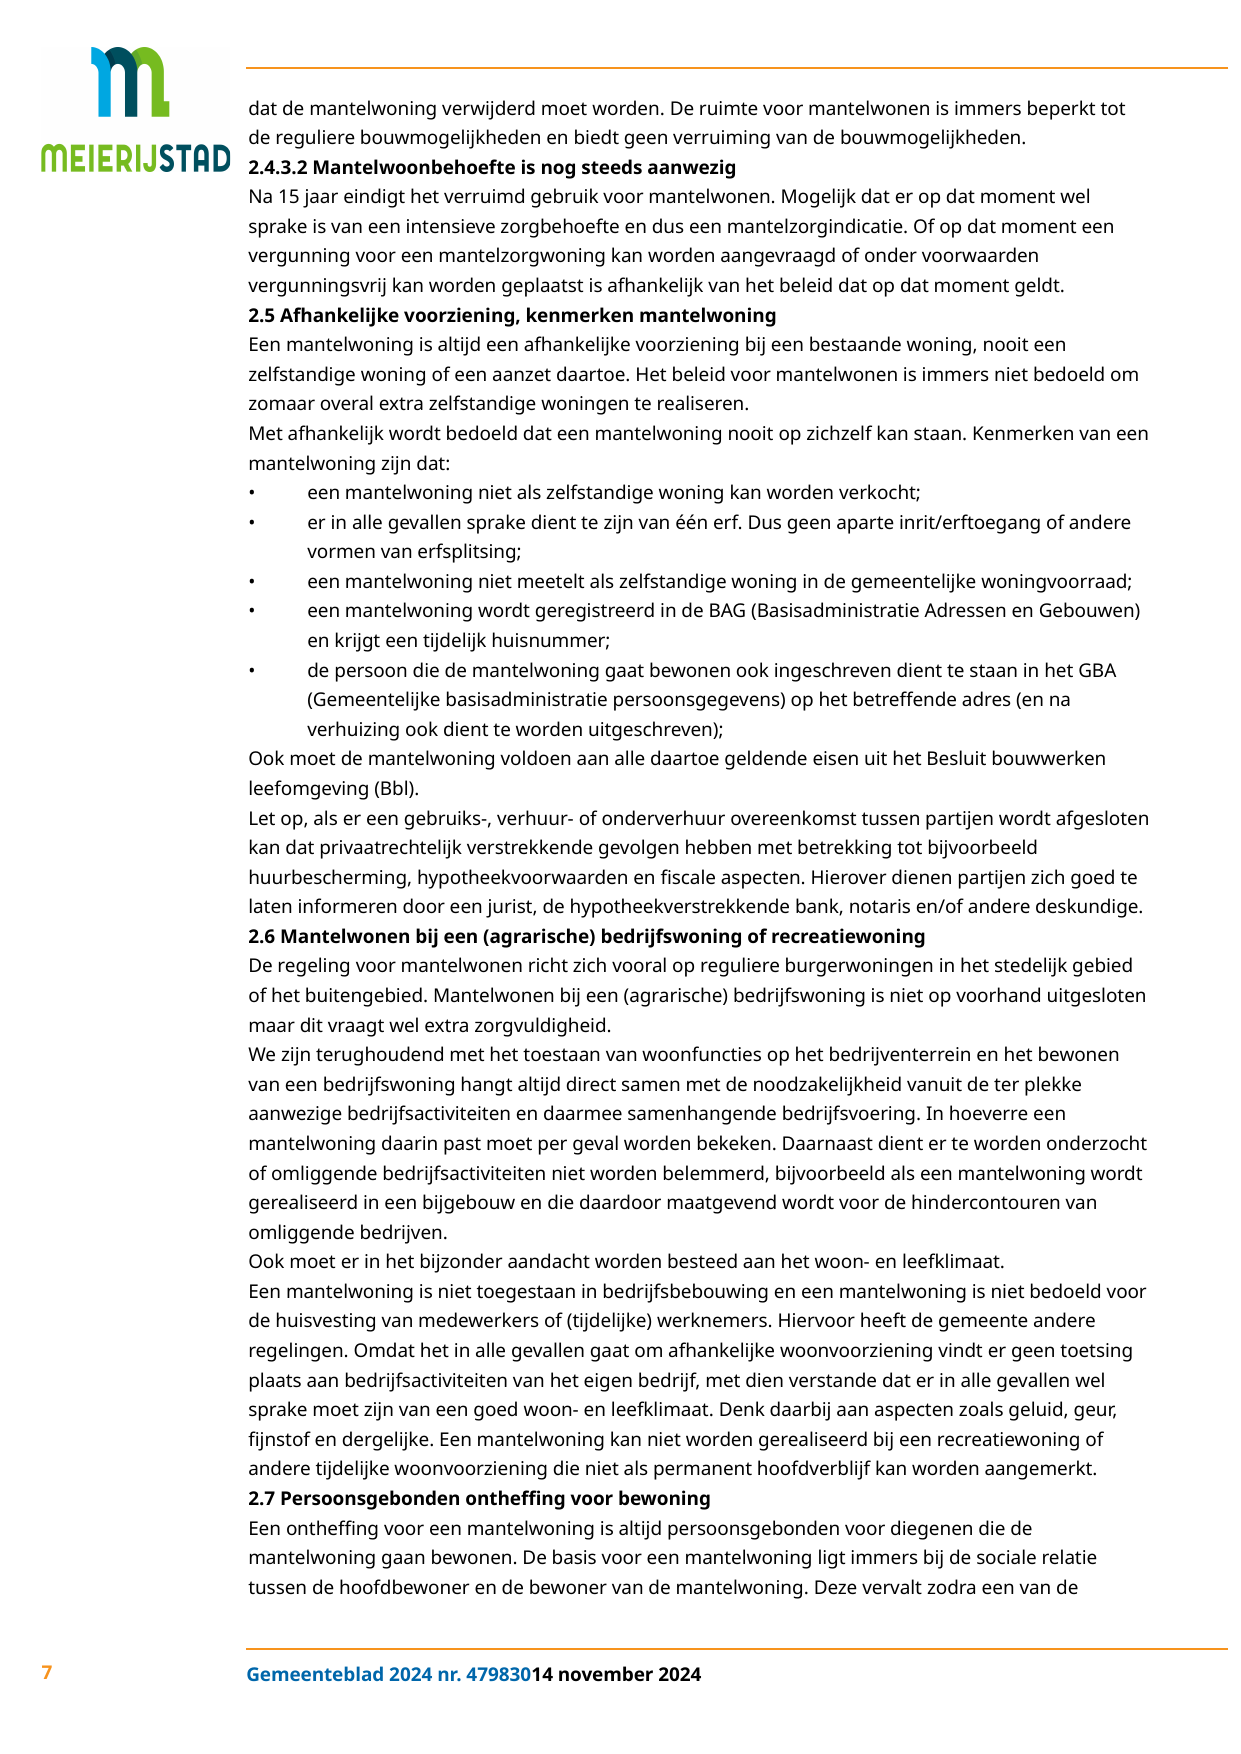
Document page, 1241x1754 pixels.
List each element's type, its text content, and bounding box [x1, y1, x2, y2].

text 2.5 Afhankelijke voorziening, kenmerken mantelwoning [248, 302, 1152, 328]
list er in alle gevallen sprake dient te zijn van één erf. Dus geen aparte inrit/erftoegang of andere vormen van erfsplitsing; [248, 509, 1152, 564]
text Een mantelwoning is niet toegestaan in bedrijfsbebouwing en een mantelwoning is niet bedoeld voor de huisvesting van medewerkers of (tijdelijke) werknemers. Hiervoor heeft de gemeente andere regelingen. Omdat het in alle gevallen gaat om afhankelijke woonvoorziening vindt er geen toetsing plaats aan bedrijfsactiviteiten van het eigen bedrijf, met dien verstande dat er in alle gevallen wel sprake moet zijn van een goed woon- en leefklimaat. Denk daarbij aan aspecten zoals geluid, geur, fijnstof en dergelijke. Een mantelwoning kan niet worden gerealiseerd bij een recreatiewoning of andere tijdelijke woonvoorziening die niet als permanent hoofdverblijf kan worden aangemerkt. [248, 1278, 1152, 1481]
text 2.7 Persoonsgebonden ontheffing voor bewoning [248, 1485, 1152, 1511]
text Na 15 jaar eindigt het verruimd gebruik voor mantelwonen. Mogelijk dat er op dat moment wel sprake is van een intensieve zorgbehoefte en dus een mantelzorgindicatie. Of op dat moment een vergunning voor een mantelzorgwoning kan worden aangevraagd of onder voorwaarden vergunningsvrij kan worden geplaatst is afhankelijk van het beleid dat op dat moment geldt. [248, 183, 1152, 298]
text 2.4.3.2 Mantelwoonbehoefte is nog steeds aanwezig [248, 154, 1152, 180]
text Een ontheffing voor een mantelwoning is altijd persoonsgebonden voor diegenen die de mantelwoning gaan bewonen. De basis voor een mantelwoning ligt immers bij de sociale relatie tussen de hoofdbewoner en de bewoner van de mantelwoning. Deze vervalt zodra een van de [248, 1515, 1152, 1600]
text We zijn terughoudend met het toestaan van woonfuncties op het bedrijventerrein en het bewonen van een bedrijfswoning hangt altijd direct samen met de noodzakelijkheid vanuit de ter plekke aanwezige bedrijfsactiviteiten en daarmee samenhangende bedrijfsvoering. In hoeverre een mantelwoning daarin past moet per geval worden bekeken. Daarnaast dient er te worden onderzocht of omliggende bedrijfsactiviteiten niet worden belemmerd, bijvoorbeeld als een mantelwoning wordt gerealiseerd in een bijgebouw en die daardoor maatgevend wordt voor de hindercontouren van omliggende bedrijven. [248, 1041, 1152, 1245]
picture [41, 47, 231, 172]
text dat de mantelwoning verwijderd moet worden. De ruimte voor mantelwonen is immers beperkt tot de reguliere bouwmogelijkheden en biedt geen verruiming van de bouwmogelijkheden. [248, 95, 1152, 150]
text Let op, als er een gebruiks-, verhuur- of onderverhuur overeenkomst tussen partijen wordt afgesloten kan dat privaatrechtelijk verstrekkende gevolgen hebben met betrekking tot bijvoorbeeld huurbescherming, hypotheekvoorwaarden en fiscale aspecten. Hierover dienen partijen zich goed te laten informeren door een jurist, de hypotheekverstrekkende bank, notaris en/of andere deskundige. [248, 805, 1152, 919]
text Ook moet er in het bijzonder aandacht worden besteed aan het woon- en leefklimaat. [248, 1248, 1152, 1274]
list een mantelwoning wordt geregistreerd in de BAG (Basisadministratie Adressen en Gebouwen) en krijgt een tijdelijk huisnummer; [248, 598, 1152, 653]
text Met afhankelijk wordt bedoeld dat een mantelwoning nooit op zichzelf kan staan. Kenmerken van een mantelwoning zijn dat: [248, 420, 1152, 476]
text 2.6 Mantelwonen bij een (agrarische) bedrijfswoning of recreatiewoning [248, 923, 1152, 949]
list een mantelwoning niet als zelfstandige woning kan worden verkocht; [248, 479, 1152, 505]
list de persoon die de mantelwoning gaat bewonen ook ingeschreven dient te staan in het GBA (Gemeentelijke basisadministratie persoonsgegevens) op het betreffende adres (en na verhuizing ook dient te worden uitgeschreven); [248, 657, 1152, 742]
text Ook moet de mantelwoning voldoen aan alle daartoe geldende eisen uit het Besluit bouwwerken leefomgeving (Bbl). [248, 746, 1152, 801]
list een mantelwoning niet meetelt als zelfstandige woning in de gemeentelijke woningvoorraad; [248, 568, 1152, 594]
text De regeling voor mantelwonen richt zich vooral op reguliere burgerwoningen in het stedelijk gebied of het buitengebied. Mantelwonen bij een (agrarische) bedrijfswoning is niet op voorhand uitgesloten maar dit vraagt wel extra zorgvuldigheid. [248, 953, 1152, 1038]
text Een mantelwoning is altijd een afhankelijke voorziening bij een bestaande woning, nooit een zelfstandige woning of een aanzet daartoe. Het beleid voor mantelwonen is immers niet bedoeld om zomaar overal extra zelfstandige woningen te realiseren. [248, 331, 1152, 416]
